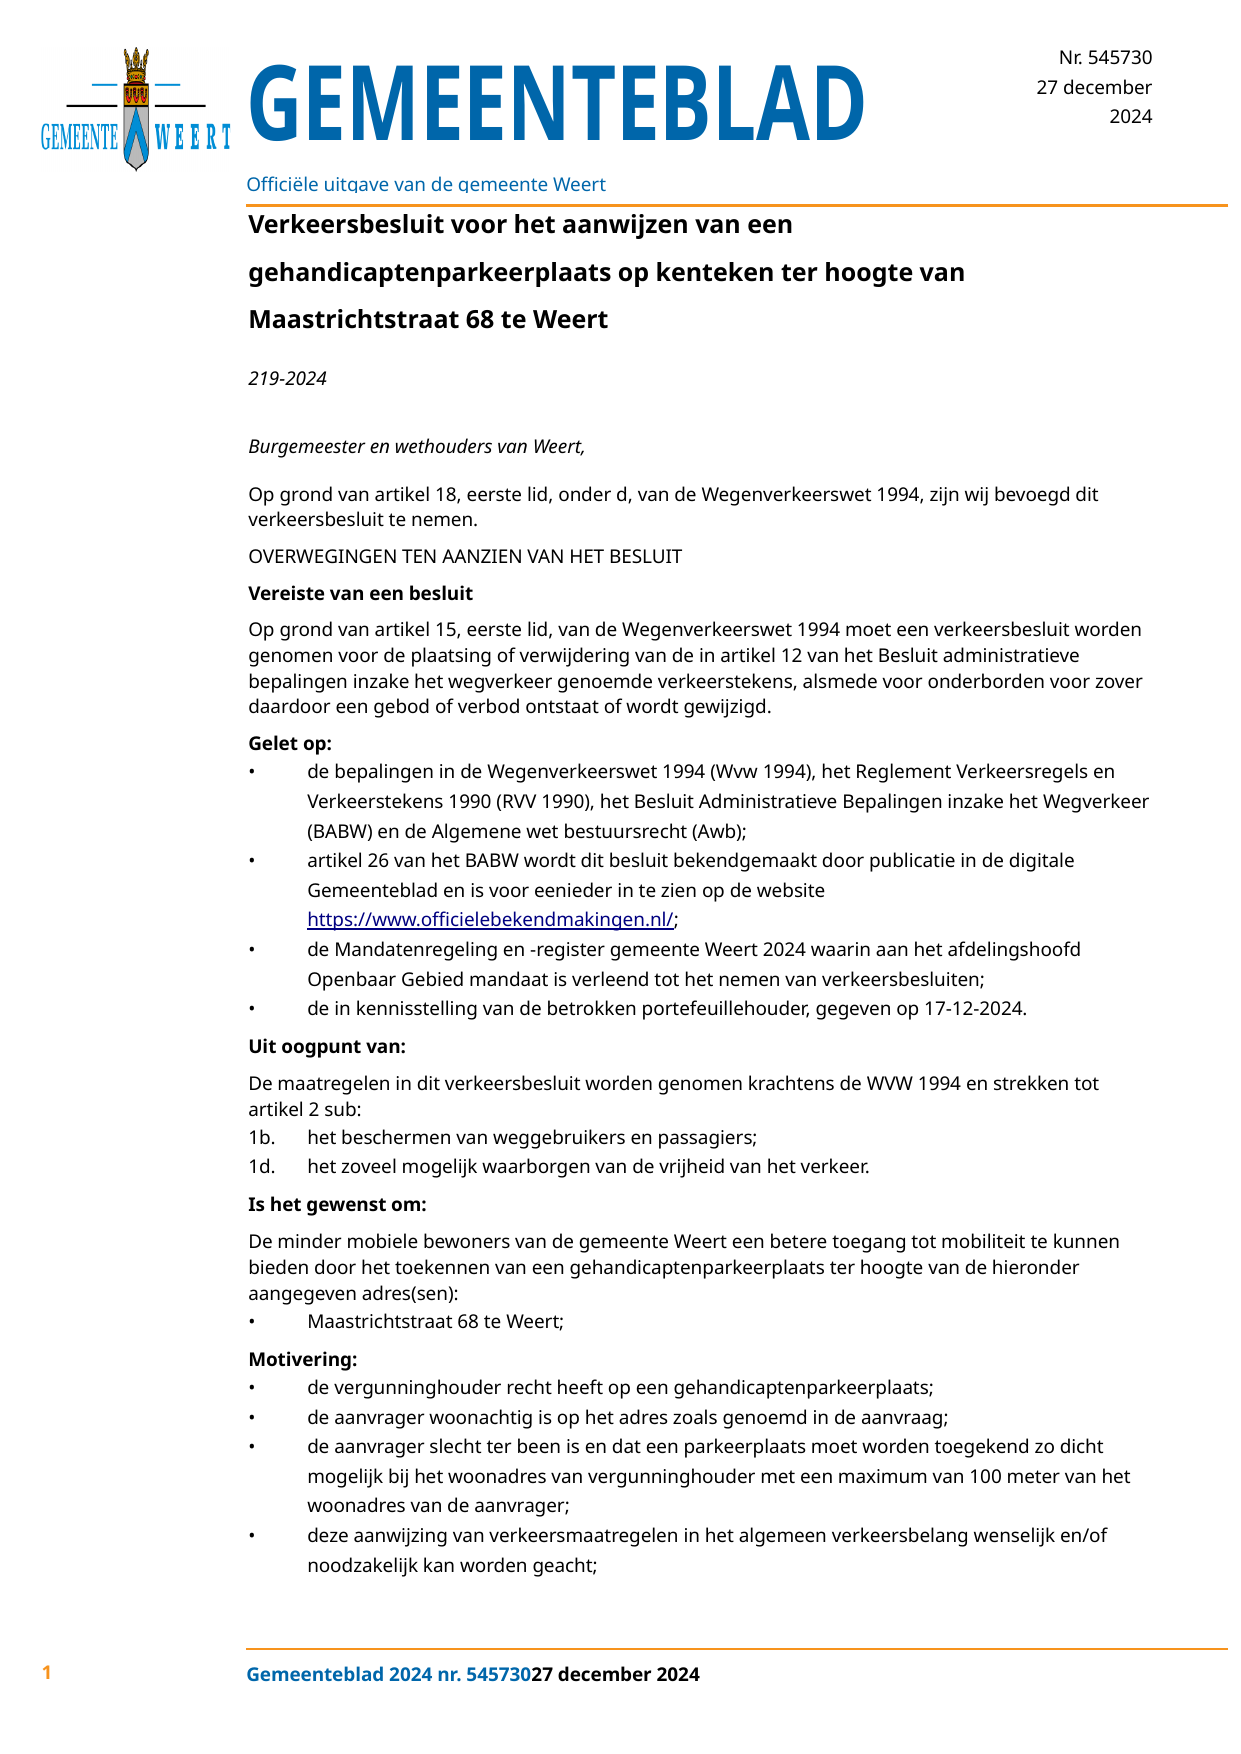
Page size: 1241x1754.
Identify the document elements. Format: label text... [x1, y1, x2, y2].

text Op grond van artikel 18, eerste lid, onder d, van de Wegenverkeerswet 1994, zijn wij bevoegd dit verkeersbesluit te nemen. [248, 481, 1152, 532]
list de vergunninghouder recht heeft op een gehandicaptenparkeerplaats; [248, 1374, 1152, 1400]
list artikel 26 van het BABW wordt dit besluit bekendgemaakt door publicatie in de digitale Gemeenteblad en is voor eenieder in te zien op de website https://www.officielebekendmakingen.nl/; [248, 847, 1152, 932]
list het beschermen van weggebruikers en passagiers; [248, 1124, 1152, 1150]
text Is het gewenst om: [248, 1192, 1152, 1217]
text Verkeersbesluit voor het aanwijzen van een gehandicaptenparkeerplaats op kenteken ter hoogte van Maastrichtstraat 68 te Weert [248, 207, 1152, 336]
list de in kennisstelling van de betrokken portefeuillehouder, gegeven op 17-12-2024. [248, 995, 1152, 1021]
text Vereiste van een besluit [248, 580, 1152, 606]
text 219-2024 [248, 366, 1152, 391]
text Gelet op: [248, 730, 1152, 756]
list deze aanwijzing van verkeersmaatregelen in het algemeen verkeersbelang wenselijk en/of noodzakelijk kan worden geacht; [248, 1522, 1152, 1577]
list de aanvrager woonachtig is op het adres zoals genoemd in de aanvraag; [248, 1404, 1152, 1429]
list de Mandatenregeling en -register gemeente Weert 2024 waarin aan het afdelingshoofd Openbaar Gebied mandaat is verleend tot het nemen van verkeersbesluiten; [248, 936, 1152, 992]
text Motivering: [248, 1346, 1152, 1372]
text Burgemeester en wethouders van Weert, [248, 433, 1152, 459]
list de aanvrager slecht ter been is en dat een parkeerplaats moet worden toegekend zo dicht mogelijk bij het woonadres van vergunninghouder met een maximum van 100 meter van het woonadres van de aanvrager; [248, 1433, 1152, 1518]
list de bepalingen in de Wegenverkeerswet 1994 (Wvw 1994), het Reglement Verkeersregels en Verkeerstekens 1990 (RVV 1990), het Besluit Administratieve Bepalingen inzake het Wegverkeer (BABW) en de Algemene wet bestuursrecht (Awb); [248, 759, 1152, 844]
text De maatregelen in dit verkeersbesluit worden genomen krachtens de WVW 1994 en strekken tot artikel 2 sub: [248, 1070, 1152, 1121]
list het zoveel mogelijk waarborgen van de vrijheid van het verkeer. [248, 1154, 1152, 1179]
text Op grond van artikel 15, eerste lid, van de Wegenverkeerswet 1994 moet een verkeersbesluit worden genomen voor de plaatsing of verwijdering van de in artikel 12 van het Besluit administratieve bepalingen inzake het wegverkeer genoemde verkeerstekens, alsmede voor onderborden voor zover daardoor een gebod of verbod ontstaat of wordt gewijzigd. [248, 617, 1152, 719]
text Uit oogpunt van: [248, 1033, 1152, 1059]
picture [41, 47, 231, 172]
text OVERWEGINGEN TEN AANZIEN VAN HET BESLUIT [248, 543, 1152, 569]
text De minder mobiele bewoners van de gemeente Weert een betere toegang tot mobiliteit te kunnen bieden door het toekennen van een gehandicaptenparkeerplaats ter hoogte van de hieronder aangegeven adres(sen): [248, 1228, 1152, 1305]
list Maastrichtstraat 68 te Weert; [248, 1308, 1152, 1334]
